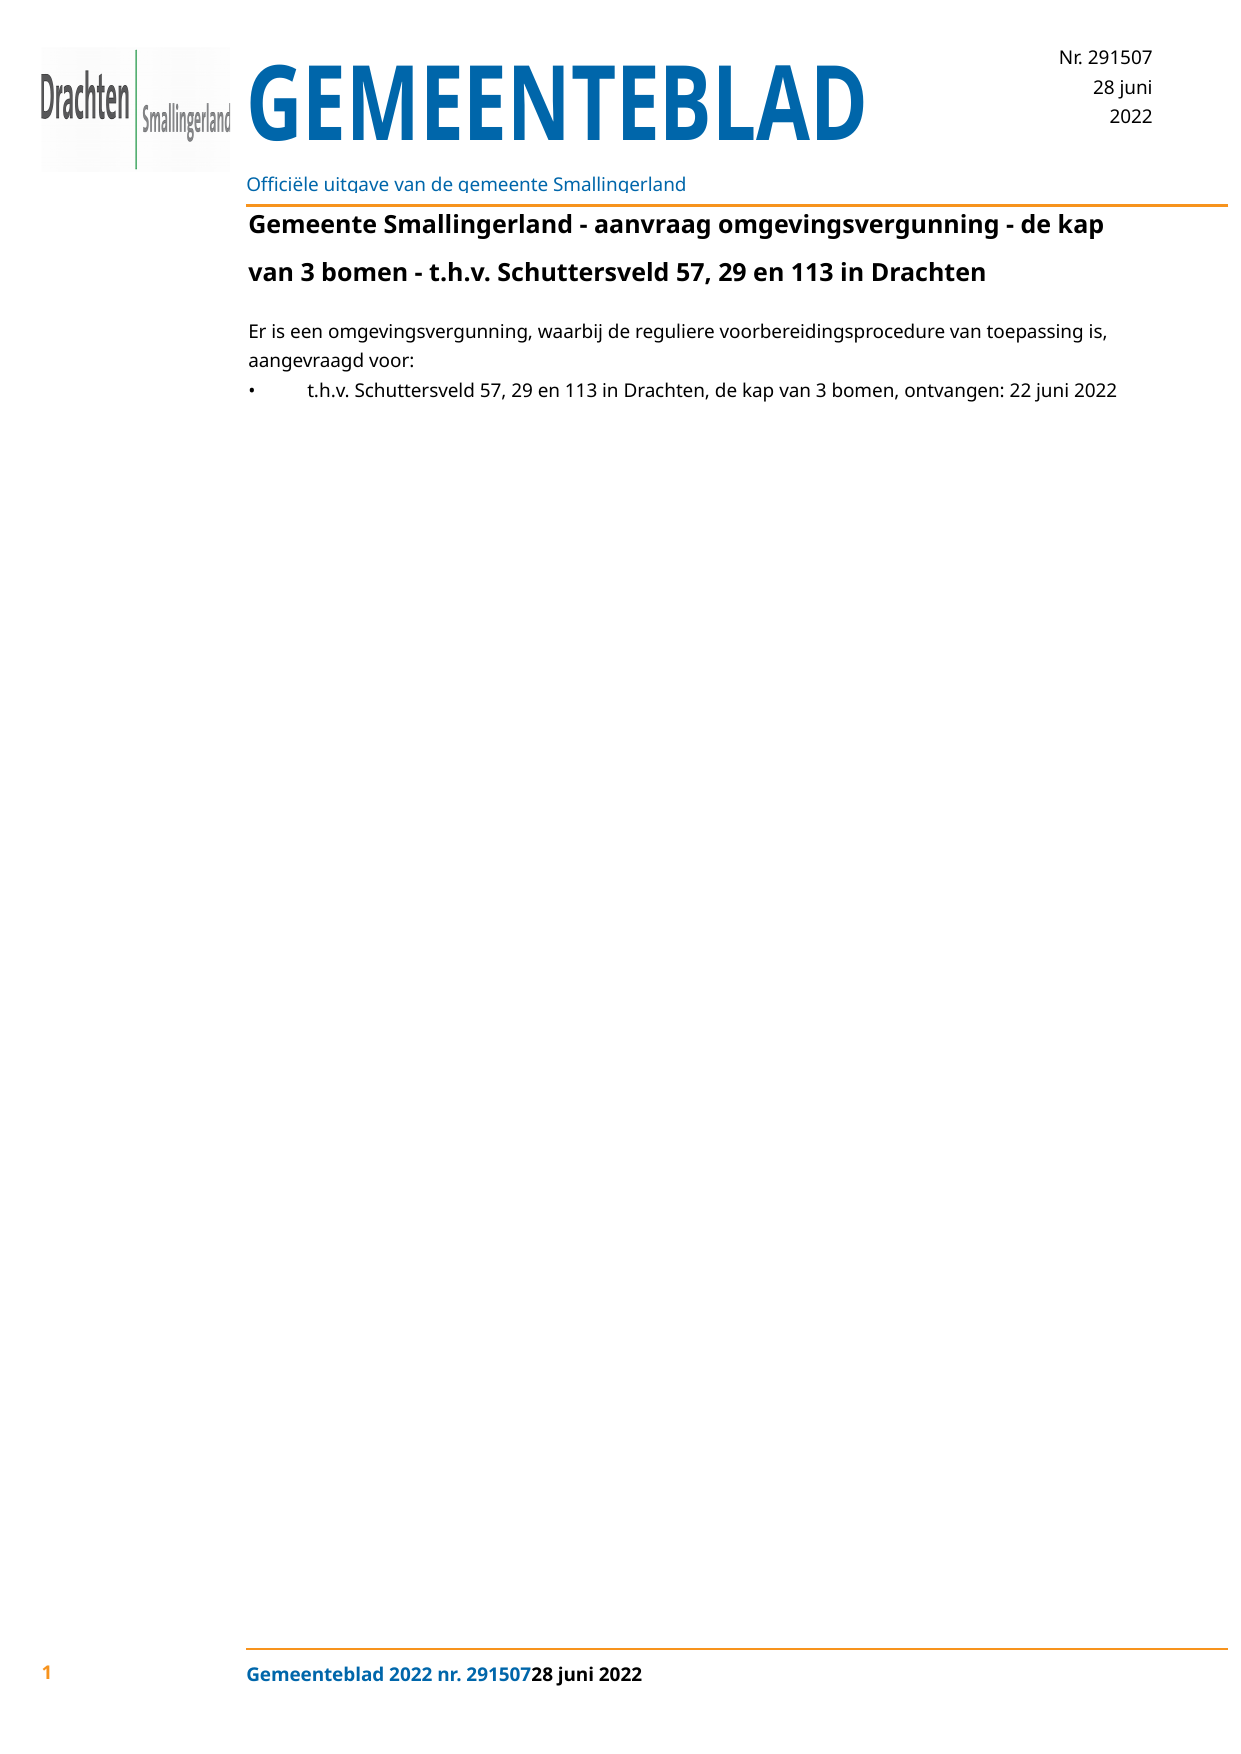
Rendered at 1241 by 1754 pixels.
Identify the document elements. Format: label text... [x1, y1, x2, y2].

picture [41, 47, 231, 172]
text Gemeente Smallingerland - aanvraag omgevingsvergunning - de kap van 3 bomen - t.h.v. Schuttersveld 57, 29 en 113 in Drachten [248, 207, 1152, 288]
list t.h.v. Schuttersveld 57, 29 en 113 in Drachten, de kap van 3 bomen, ontvangen: 22 juni 2022 [248, 377, 1152, 403]
text Er is een omgevingsvergunning, waarbij de reguliere voorbereidingsprocedure van toepassing is, aangevraagd voor: [248, 318, 1152, 373]
